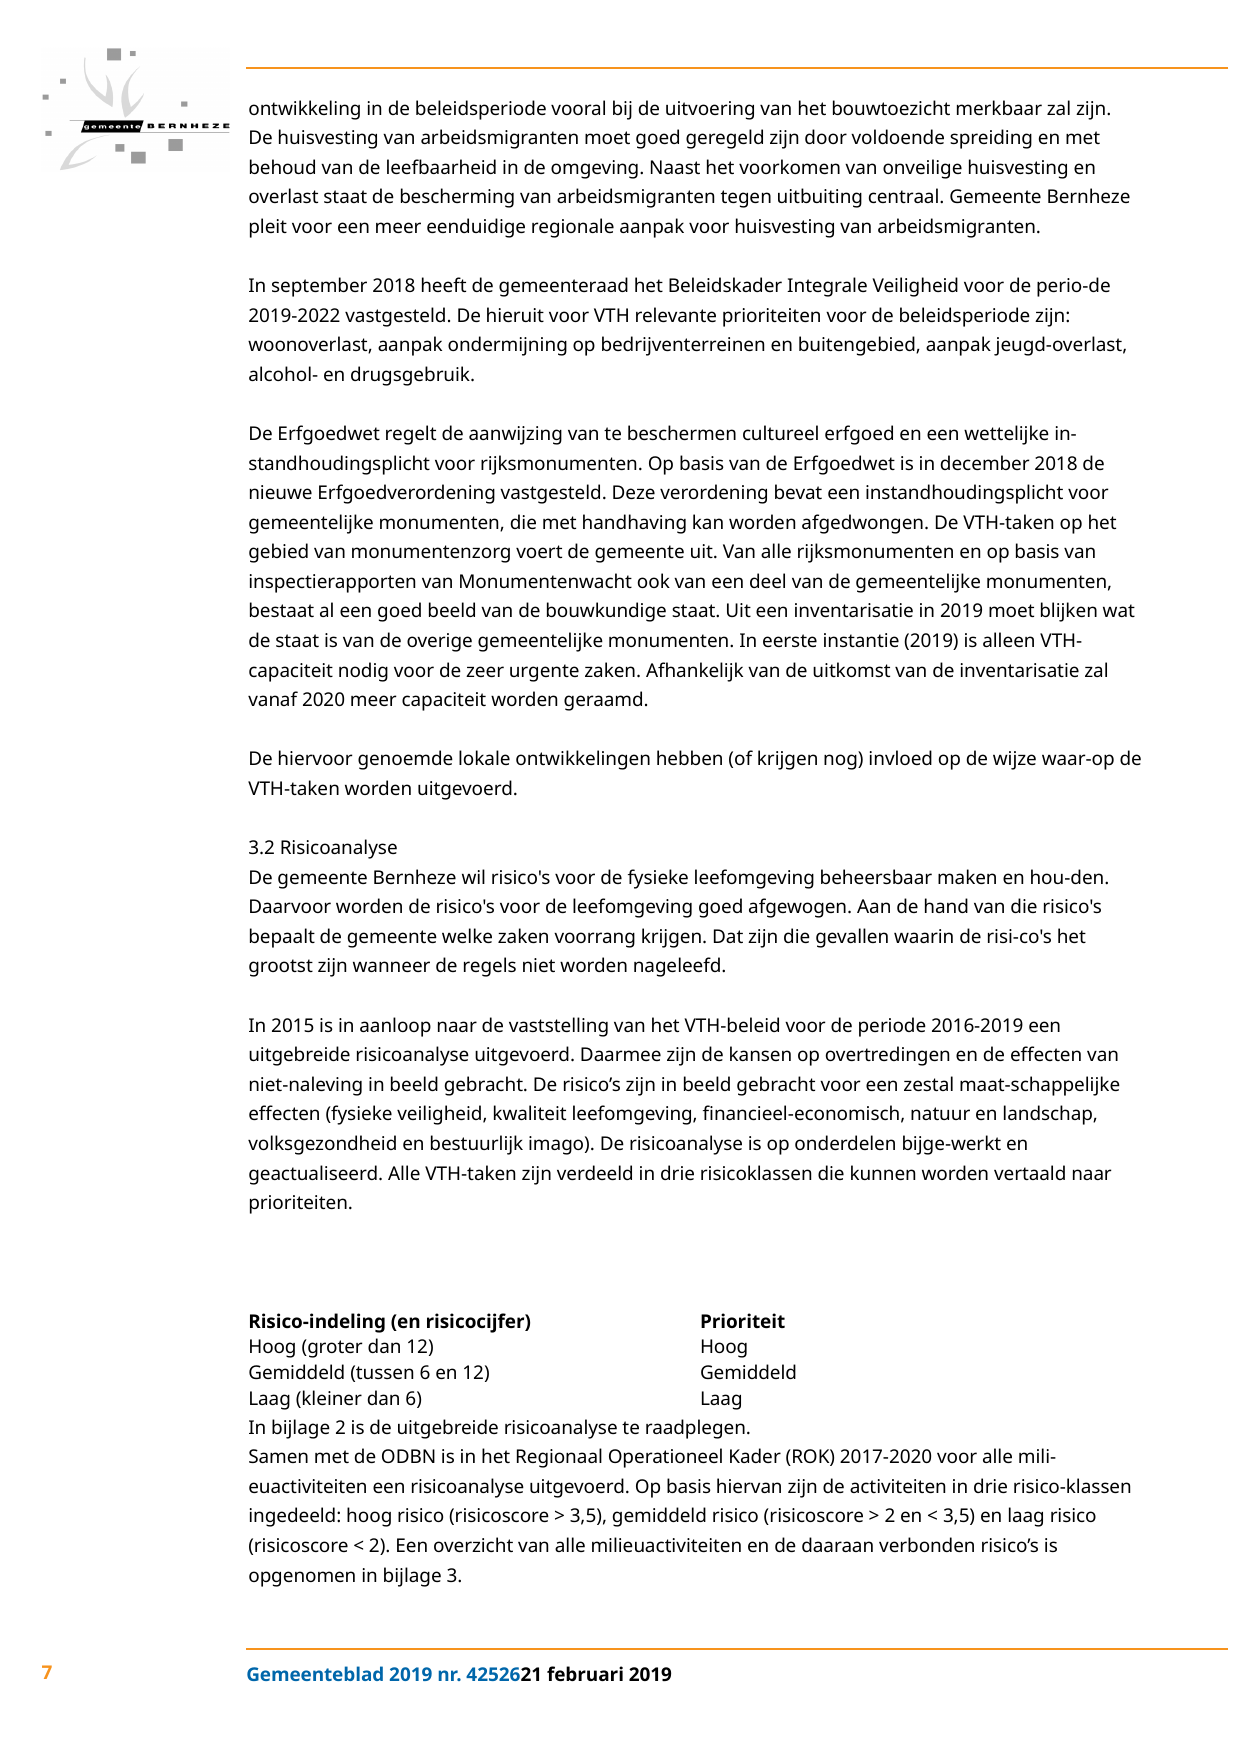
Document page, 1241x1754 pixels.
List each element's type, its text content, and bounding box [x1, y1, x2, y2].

text De hiervoor genoemde lokale ontwikkelingen hebben (of krijgen nog) invloed op de wijze waar-op de VTH-taken worden uitgevoerd. [248, 746, 1152, 801]
text In bijlage 2 is de uitgebreide risicoanalyse te raadplegen. [248, 1414, 1152, 1440]
text In 2015 is in aanloop naar de vaststelling van het VTH-beleid voor de periode 2016-2019 een uitgebreide risicoanalyse uitgevoerd. Daarmee zijn de kansen op overtredingen en de effecten van niet-naleving in beeld gebracht. De risico’s zijn in beeld gebracht voor een zestal maat-schappelijke effecten (fysieke veiligheid, kwaliteit leefomgeving, financieel-economisch, natuur en landschap, volksgezondheid en bestuurlijk imago). De risicoanalyse is op onderdelen bijge-werkt en geactualiseerd. Alle VTH-taken zijn verdeeld in drie risicoklassen die kunnen worden vertaald naar prioriteiten. [248, 1012, 1152, 1215]
table_cell Laag [700, 1385, 1152, 1411]
text In september 2018 heeft de gemeenteraad het Beleidskader Integrale Veiligheid voor de perio-de 2019-2022 vastgesteld. De hieruit voor VTH relevante prioriteiten voor de beleidsperiode zijn: woonoverlast, aanpak ondermijning op bedrijventerreinen en buitengebied, aanpak jeugd-overlast, alcohol- en drugsgebruik. [248, 272, 1152, 387]
table_cell Laag (kleiner dan 6) [248, 1385, 700, 1411]
table_cell Hoog (groter dan 12) [248, 1334, 700, 1359]
table_header Risico-indeling (en risicocijfer) [248, 1308, 700, 1333]
table_cell Hoog [700, 1334, 1152, 1359]
text ontwikkeling in de beleidsperiode vooral bij de uitvoering van het bouwtoezicht merkbaar zal zijn. [248, 95, 1152, 121]
picture [41, 47, 231, 172]
text Samen met de ODBN is in het Regionaal Operationeel Kader (ROK) 2017-2020 voor alle mili-euactiviteiten een risicoanalyse uitgevoerd. Op basis hiervan zijn de activiteiten in drie risico-klassen ingedeeld: hoog risico (risicoscore > 3,5), gemiddeld risico (risicoscore > 2 en < 3,5) en laag risico (risicoscore < 2). Een overzicht van alle milieuactiviteiten en de daaraan verbonden risico’s is opgenomen in bijlage 3. [248, 1443, 1152, 1588]
text De huisvesting van arbeidsmigranten moet goed geregeld zijn door voldoende spreiding en met behoud van de leefbaarheid in de omgeving. Naast het voorkomen van onveilige huisvesting en overlast staat de bescherming van arbeidsmigranten tegen uitbuiting centraal. Gemeente Bernheze pleit voor een meer eenduidige regionale aanpak voor huisvesting van arbeidsmigranten. [248, 124, 1152, 239]
table_header Prioriteit [700, 1308, 1152, 1333]
text De gemeente Bernheze wil risico's voor de fysieke leefomgeving beheersbaar maken en hou-den. Daarvoor worden de risico's voor de leefomgeving goed afgewogen. Aan de hand van die risico's bepaalt de gemeente welke zaken voorrang krijgen. Dat zijn die gevallen waarin de risi-co's het grootst zijn wanneer de regels niet worden nageleefd. [248, 864, 1152, 978]
text 3.2 Risicoanalyse [248, 834, 1152, 860]
table_cell Gemiddeld [700, 1359, 1152, 1385]
table_cell Gemiddeld (tussen 6 en 12) [248, 1359, 700, 1385]
text De Erfgoedwet regelt de aanwijzing van te beschermen cultureel erfgoed en een wettelijke in-standhoudingsplicht voor rijksmonumenten. Op basis van de Erfgoedwet is in december 2018 de nieuwe Erfgoedverordening vastgesteld. Deze verordening bevat een instandhoudingsplicht voor gemeentelijke monumenten, die met handhaving kan worden afgedwongen. De VTH-taken op het gebied van monumentenzorg voert de gemeente uit. Van alle rijksmonumenten en op basis van inspectierapporten van Monumentenwacht ook van een deel van de gemeentelijke monumenten, bestaat al een goed beeld van de bouwkundige staat. Uit een inventarisatie in 2019 moet blijken wat de staat is van de overige gemeentelijke monumenten. In eerste instantie (2019) is alleen VTH-capaciteit nodig voor de zeer urgente zaken. Afhankelijk van de uitkomst van de inventarisatie zal vanaf 2020 meer capaciteit worden geraamd. [248, 420, 1152, 712]
